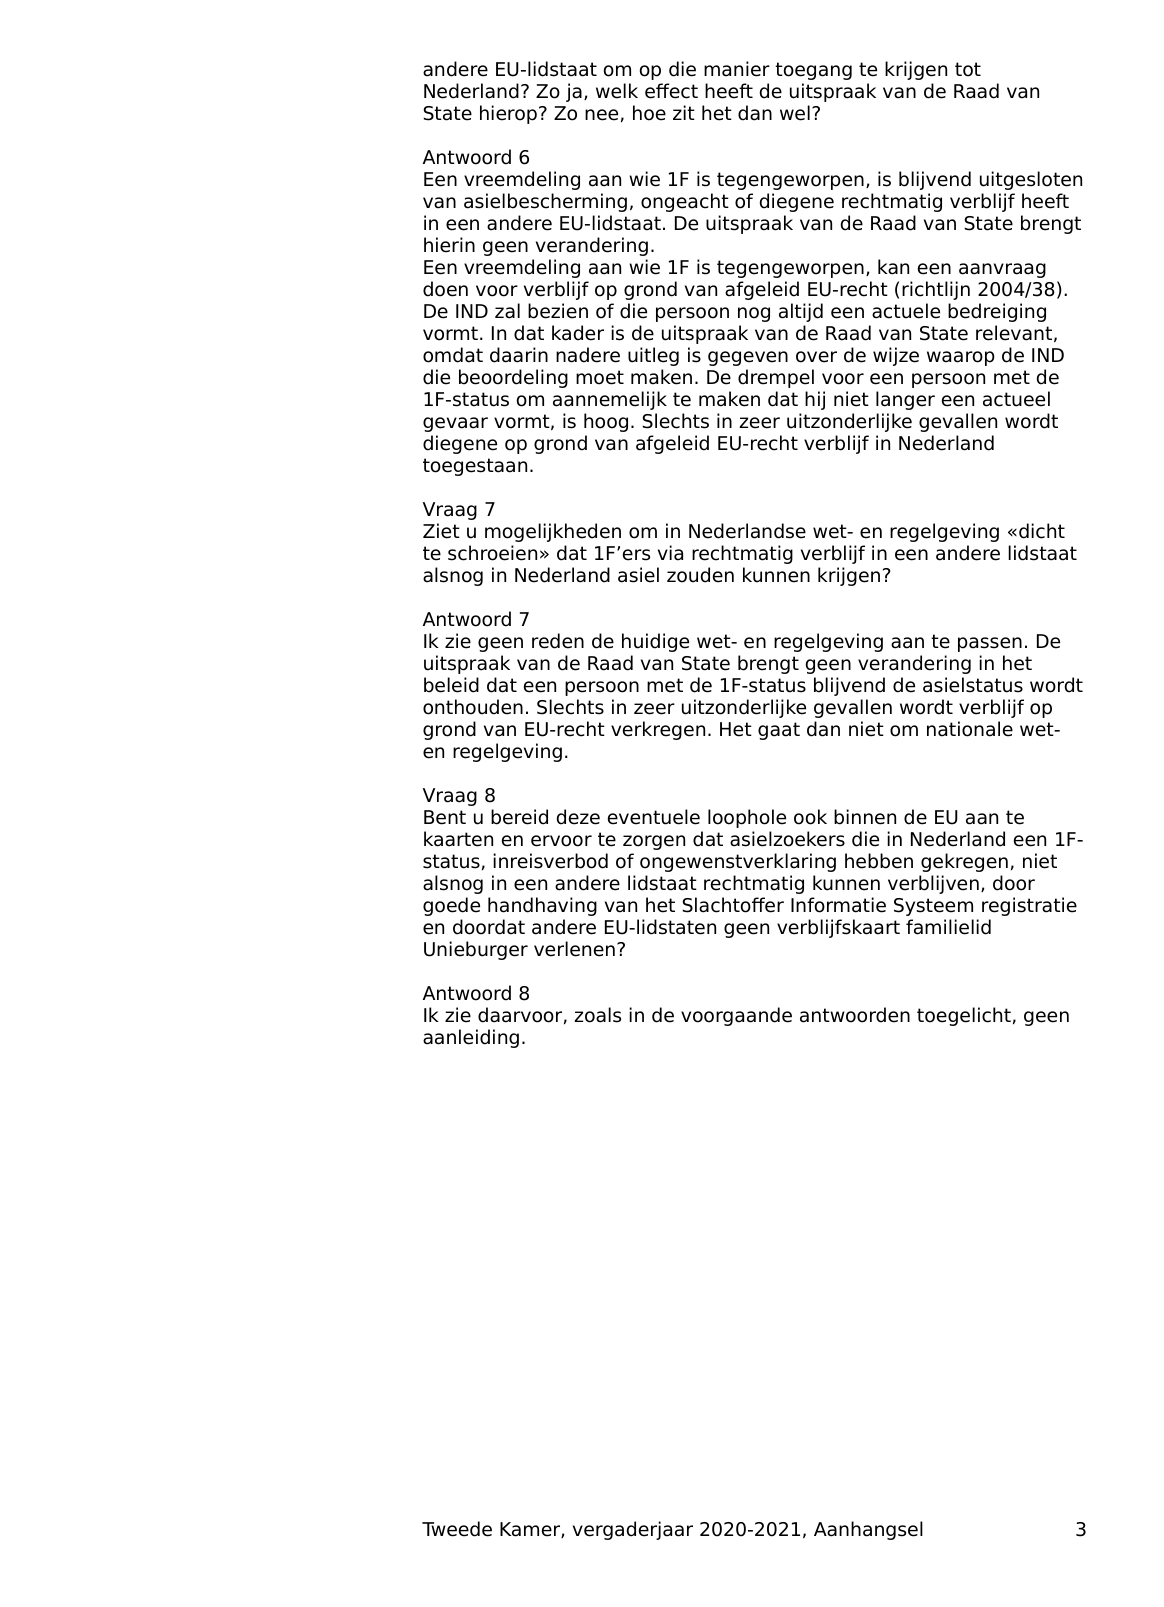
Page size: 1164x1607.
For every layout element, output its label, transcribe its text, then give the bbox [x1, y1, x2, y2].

text Bent u bereid deze eventuele loophole ook binnen de EU aan te kaarten en ervoor te zorgen dat asielzoekers die in Nederland een 1F-status, inreisverbod of ongewenstverklaring hebben gekregen, niet alsnog in een andere lidstaat rechtmatig kunnen verblijven, door goede handhaving van het Slachtoffer Informatie Systeem registratie en doordat andere EU-lidstaten geen verblijfskaart familielid Unieburger verlenen? [422, 807, 1087, 961]
text Antwoord 7 [422, 609, 1087, 631]
text Vraag 8 [422, 785, 1087, 807]
text Ziet u mogelijkheden om in Nederlandse wet- en regelgeving «dicht te schroeien» dat 1F’ers via rechtmatig verblijf in een andere lidstaat alsnog in Nederland asiel zouden kunnen krijgen? [422, 521, 1087, 587]
text Ik zie daarvoor, zoals in de voorgaande antwoorden toegelicht, geen aanleiding. [422, 1005, 1087, 1049]
text Een vreemdeling aan wie 1F is tegengeworpen, is blijvend uitgesloten van asielbescherming, ongeacht of diegene rechtmatig verblijf heeft in een andere EU-lidstaat. De uitspraak van de Raad van State brengt hierin geen verandering. [422, 169, 1087, 257]
text Ik zie geen reden de huidige wet- en regelgeving aan te passen. De uitspraak van de Raad van State brengt geen verandering in het beleid dat een persoon met de 1F-status blijvend de asielstatus wordt onthouden. Slechts in zeer uitzonderlijke gevallen wordt verblijf op grond van EU-recht verkregen. Het gaat dan niet om nationale wet- en regelgeving. [422, 631, 1087, 763]
text andere EU-lidstaat om op die manier toegang te krijgen tot Nederland? Zo ja, welk effect heeft de uitspraak van de Raad van State hierop? Zo nee, hoe zit het dan wel? [422, 59, 1087, 125]
text Een vreemdeling aan wie 1F is tegengeworpen, kan een aanvraag doen voor verblijf op grond van afgeleid EU-recht (richtlijn 2004/38). De IND zal bezien of die persoon nog altijd een actuele bedreiging vormt. In dat kader is de uitspraak van de Raad van State relevant, omdat daarin nadere uitleg is gegeven over de wijze waarop de IND die beoordeling moet maken. De drempel voor een persoon met de 1F-status om aannemelijk te maken dat hij niet langer een actueel gevaar vormt, is hoog. Slechts in zeer uitzonderlijke gevallen wordt diegene op grond van afgeleid EU-recht verblijf in Nederland toegestaan. [422, 257, 1087, 477]
text Vraag 7 [422, 499, 1087, 521]
text Antwoord 6 [422, 147, 1087, 169]
text Antwoord 8 [422, 983, 1087, 1005]
